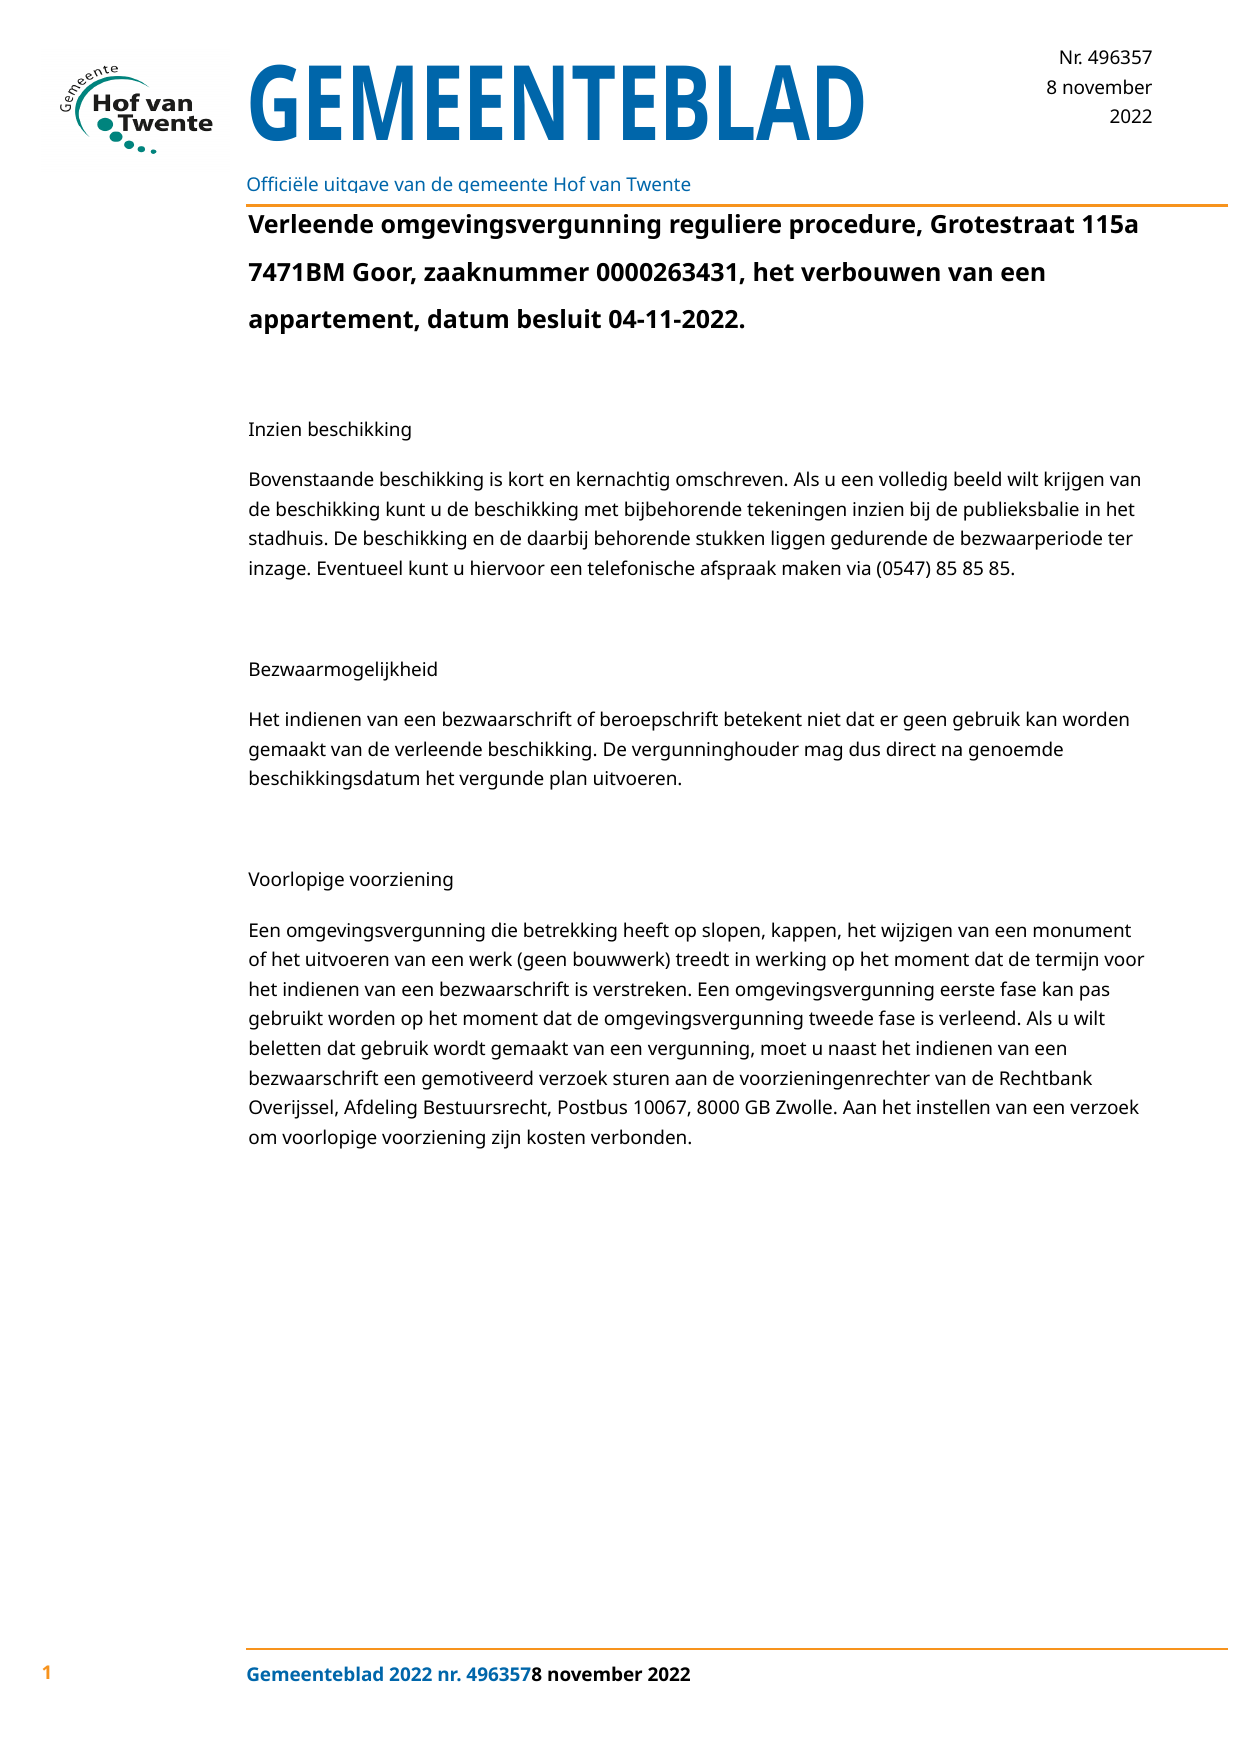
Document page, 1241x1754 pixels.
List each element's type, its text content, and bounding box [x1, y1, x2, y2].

picture [41, 47, 231, 172]
text Verleende omgevingsvergunning reguliere procedure, Grotestraat 115a 7471BM Goor, zaaknummer 0000263431, het verbouwen van een appartement, datum besluit 04-11-2022. [248, 207, 1152, 336]
text Het indienen van een bezwaarschrift of beroepschrift betekent niet dat er geen gebruik kan worden gemaakt van de verleende beschikking. De vergunninghouder mag dus direct na genoemde beschikkingsdatum het vergunde plan uitvoeren. [248, 706, 1152, 791]
text Inzien beschikking [248, 416, 1152, 442]
text Bovenstaande beschikking is kort en kernachtig omschreven. Als u een volledig beeld wilt krijgen van de beschikking kunt u de beschikking met bijbehorende tekeningen inzien bij de publieksbalie in het stadhuis. De beschikking en de daarbij behorende stukken liggen gedurende de bezwaarperiode ter inzage. Eventueel kunt u hiervoor een telefonische afspraak maken via (0547) 85 85 85. [248, 466, 1152, 581]
text Een omgevingsvergunning die betrekking heeft op slopen, kappen, het wijzigen van een monument of het uitvoeren van een werk (geen bouwwerk) treedt in werking op het moment dat de termijn voor het indienen van een bezwaarschrift is verstreken. Een omgevingsvergunning eerste fase kan pas gebruikt worden op het moment dat de omgevingsvergunning tweede fase is verleend. Als u wilt beletten dat gebruik wordt gemaakt van een vergunning, moet u naast het indienen van een bezwaarschrift een gemotiveerd verzoek sturen aan de voorzieningenrechter van de Rechtbank Overijssel, Afdeling Bestuursrecht, Postbus 10067, 8000 GB Zwolle. Aan het instellen van een verzoek om voorlopige voorziening zijn kosten verbonden. [248, 917, 1152, 1149]
text Voorlopige voorziening [248, 866, 1152, 892]
text Bezwaarmogelijkheid [248, 656, 1152, 682]
